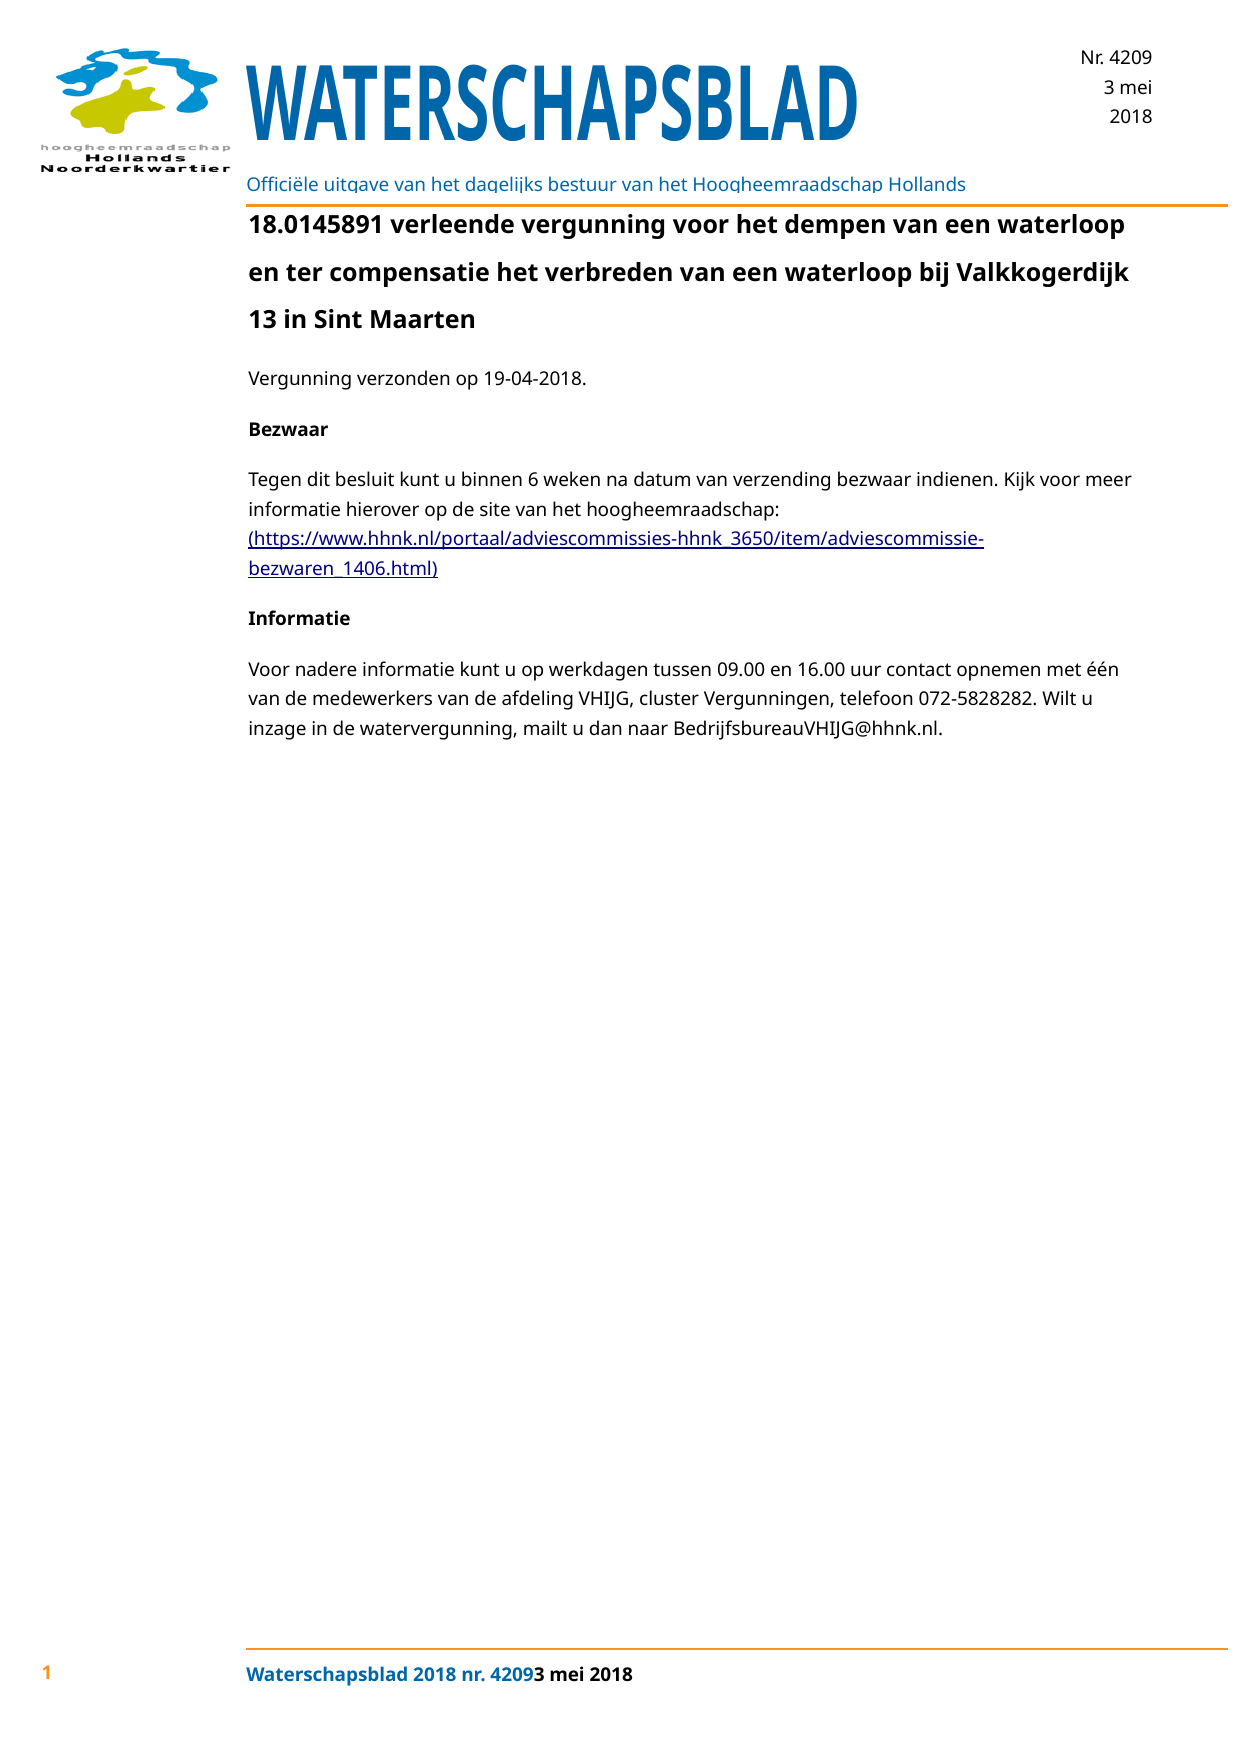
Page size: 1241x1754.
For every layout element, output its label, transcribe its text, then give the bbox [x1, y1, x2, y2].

text 18.0145891 verleende vergunning voor het dempen van een waterloop en ter compensatie het verbreden van een waterloop bij Valkkogerdijk 13 in Sint Maarten [248, 207, 1152, 336]
text Tegen dit besluit kunt u binnen 6 weken na datum van verzending bezwaar indienen. Kijk voor meer informatie hierover op de site van het hoogheemraadschap: (https://www.hhnk.nl/portaal/adviescommissies-hhnk_3650/item/adviescommissie-bezwaren_1406.html) [248, 466, 1152, 581]
picture [41, 47, 231, 172]
text Informatie [248, 606, 1152, 631]
text Voor nadere informatie kunt u op werkdagen tussen 09.00 en 16.00 uur contact opnemen met één van de medewerkers van de afdeling VHIJG, cluster Vergunningen, telefoon 072-5828282. Wilt u inzage in de watervergunning, mailt u dan naar BedrijfsbureauVHIJG@hhnk.nl. [248, 656, 1152, 741]
text Bezwaar [248, 416, 1152, 442]
text Vergunning verzonden op 19-04-2018. [248, 366, 1152, 391]
